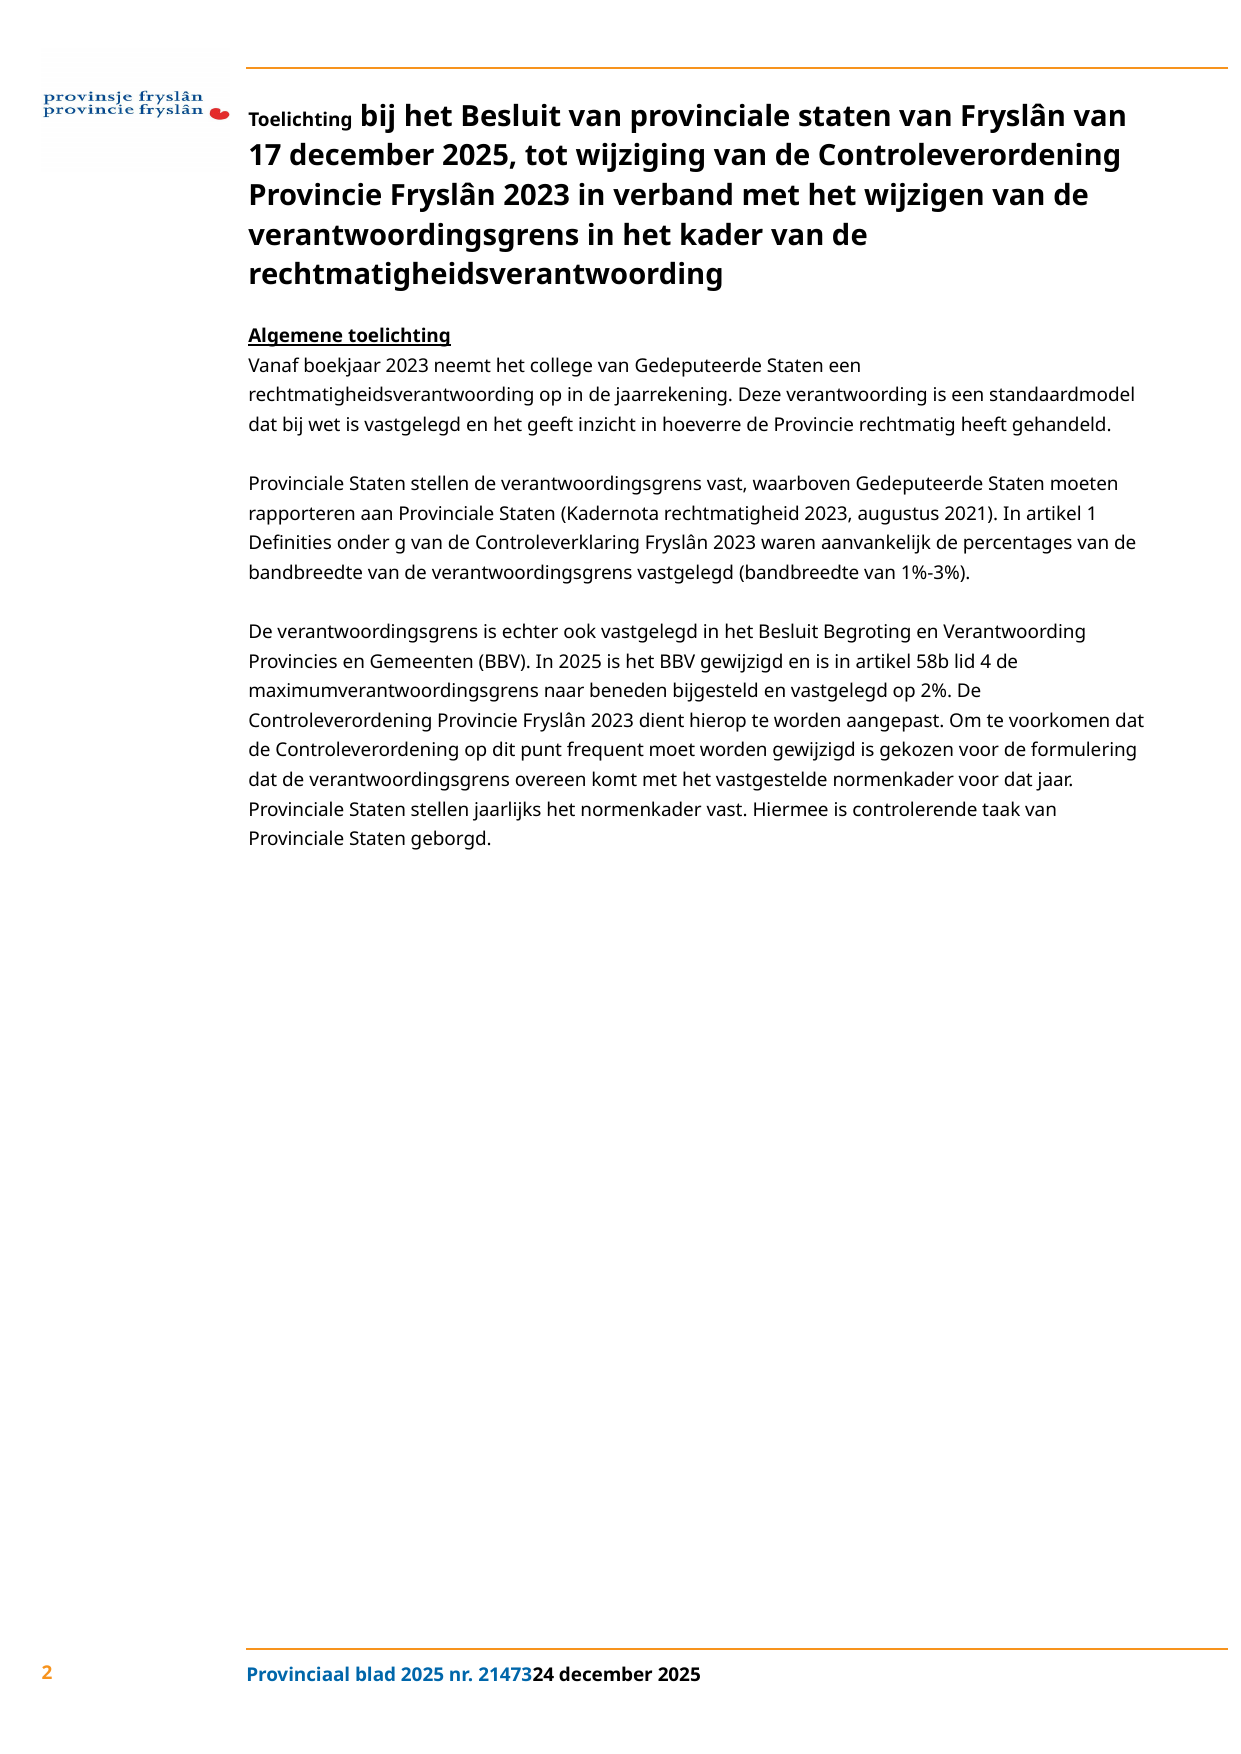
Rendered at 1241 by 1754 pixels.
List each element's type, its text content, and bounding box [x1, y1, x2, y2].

picture [41, 47, 231, 172]
text Provinciale Staten stellen de verantwoordingsgrens vast, waarboven Gedeputeerde Staten moeten rapporteren aan Provinciale Staten (Kadernota rechtmatigheid 2023, augustus 2021). In artikel 1 Definities onder g van de Controleverklaring Fryslân 2023 waren aanvankelijk de percentages van de bandbreedte van de verantwoordingsgrens vastgelegd (bandbreedte van 1%-3%). [248, 470, 1152, 585]
text Vanaf boekjaar 2023 neemt het college van Gedeputeerde Staten een rechtmatigheidsverantwoording op in de jaarrekening. Deze verantwoording is een standaardmodel dat bij wet is vastgelegd en het geeft inzicht in hoeverre de Provincie rechtmatig heeft gehandeld. [248, 352, 1152, 437]
text De verantwoordingsgrens is echter ook vastgelegd in het Besluit Begroting en Verantwoording Provincies en Gemeenten (BBV). In 2025 is het BBV gewijzigd en is in artikel 58b lid 4 de maximumverantwoordingsgrens naar beneden bijgesteld en vastgelegd op 2%. De Controleverordening Provincie Fryslân 2023 dient hierop te worden aangepast. Om te voorkomen dat de Controleverordening op dit punt frequent moet worden gewijzigd is gekozen voor de formulering dat de verantwoordingsgrens overeen komt met het vastgestelde normenkader voor dat jaar. Provinciale Staten stellen jaarlijks het normenkader vast. Hiermee is controlerende taak van Provinciale Staten geborgd. [248, 618, 1152, 851]
text Algemene toelichting [248, 322, 1152, 348]
text Toelichting bij het Besluit van provinciale staten van Fryslân van 17 december 2025, tot wijziging van de Controleverordening Provincie Fryslân 2023 in verband met het wijzigen van de verantwoordingsgrens in het kader van de rechtmatigheidsverantwoording [248, 95, 1152, 293]
